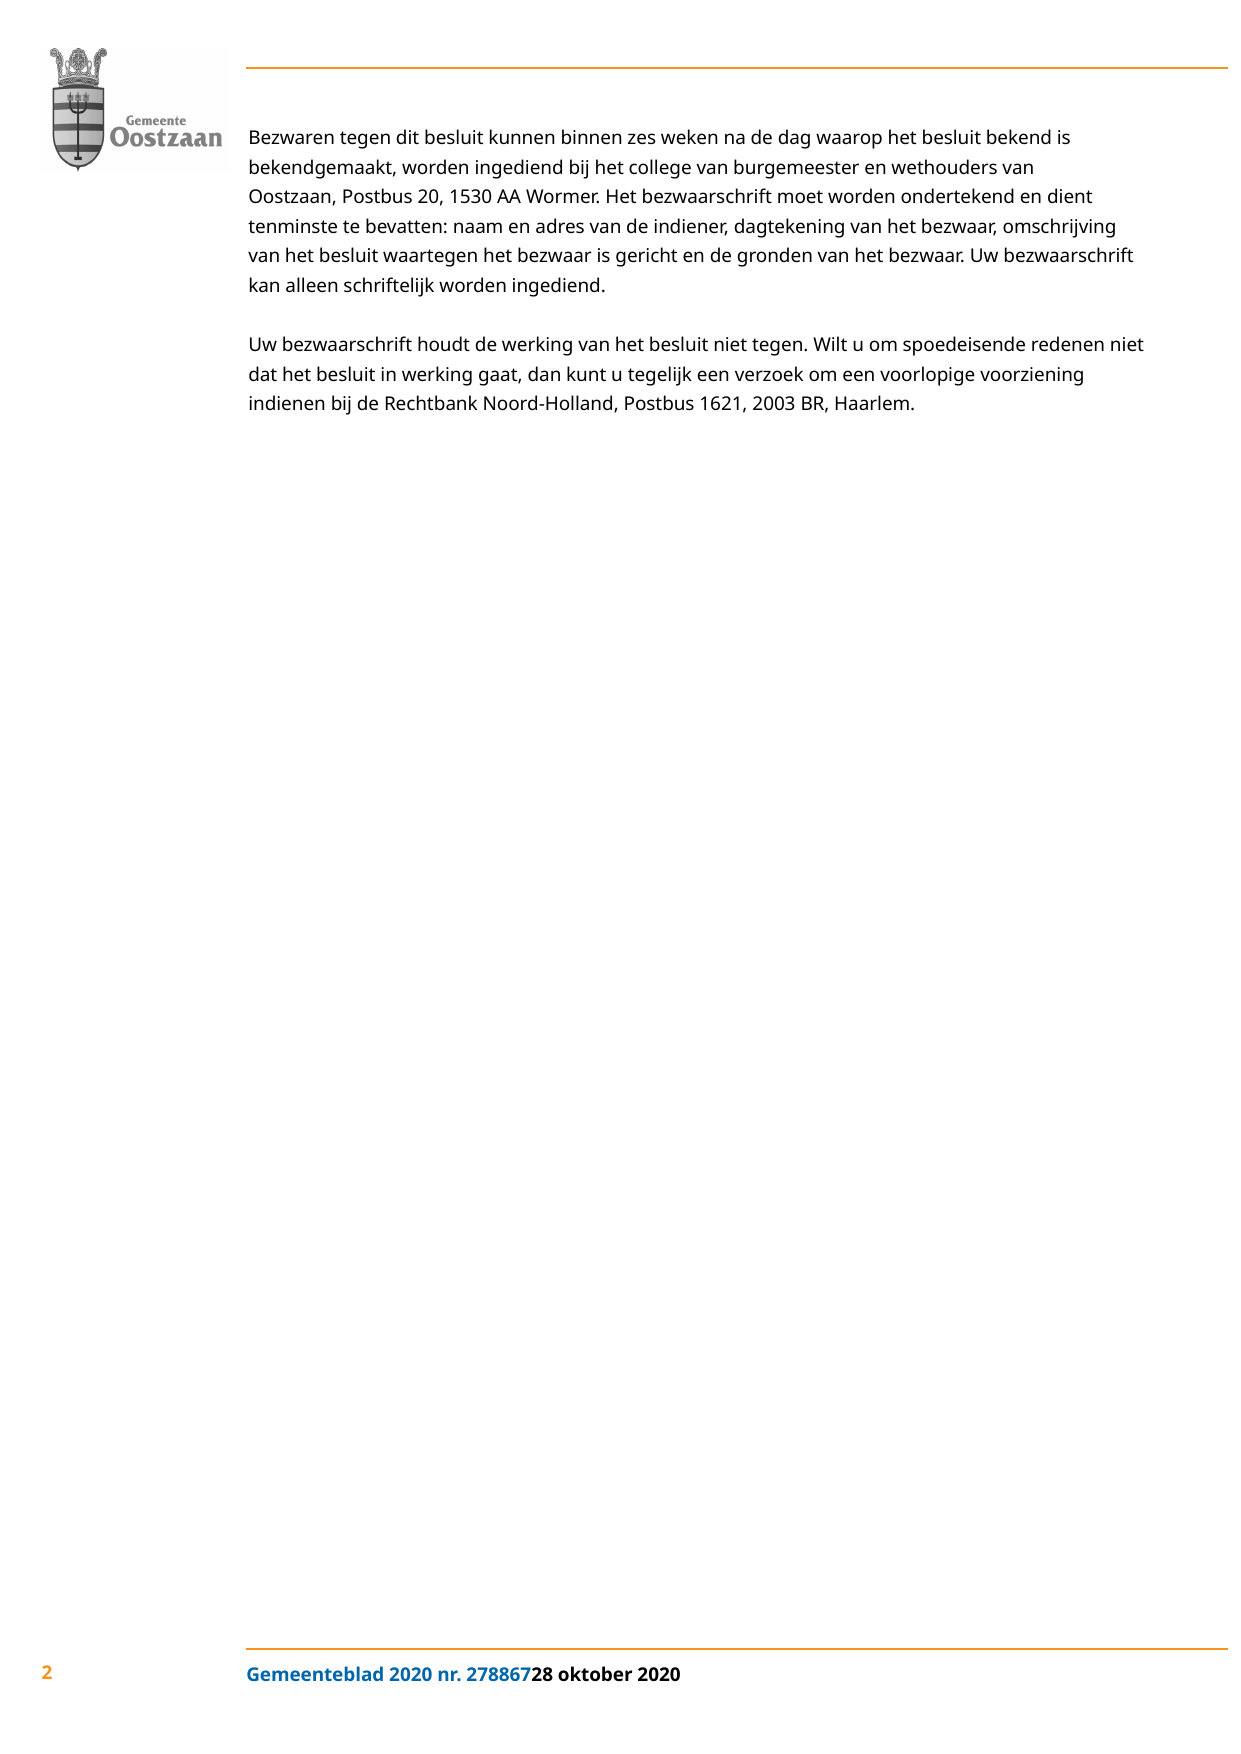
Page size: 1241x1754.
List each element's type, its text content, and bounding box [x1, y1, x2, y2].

picture [41, 47, 231, 172]
text Bezwaren tegen dit besluit kunnen binnen zes weken na de dag waarop het besluit bekend is bekendgemaakt, worden ingediend bij het college van burgemeester en wethouders van [248, 124, 1152, 180]
text Oostzaan, Postbus 20, 1530 AA Wormer. Het bezwaarschrift moet worden ondertekend en dient tenminste te bevatten: naam en adres van de indiener, dagtekening van het bezwaar, omschrijving van het besluit waartegen het bezwaar is gericht en de gronden van het bezwaar. Uw bezwaarschrift kan alleen schriftelijk worden ingediend. [248, 183, 1152, 298]
text Uw bezwaarschrift houdt de werking van het besluit niet tegen. Wilt u om spoedeisende redenen niet dat het besluit in werking gaat, dan kunt u tegelijk een verzoek om een voorlopige voorziening indienen bij de Rechtbank Noord-Holland, Postbus 1621, 2003 BR, Haarlem. [248, 331, 1152, 416]
